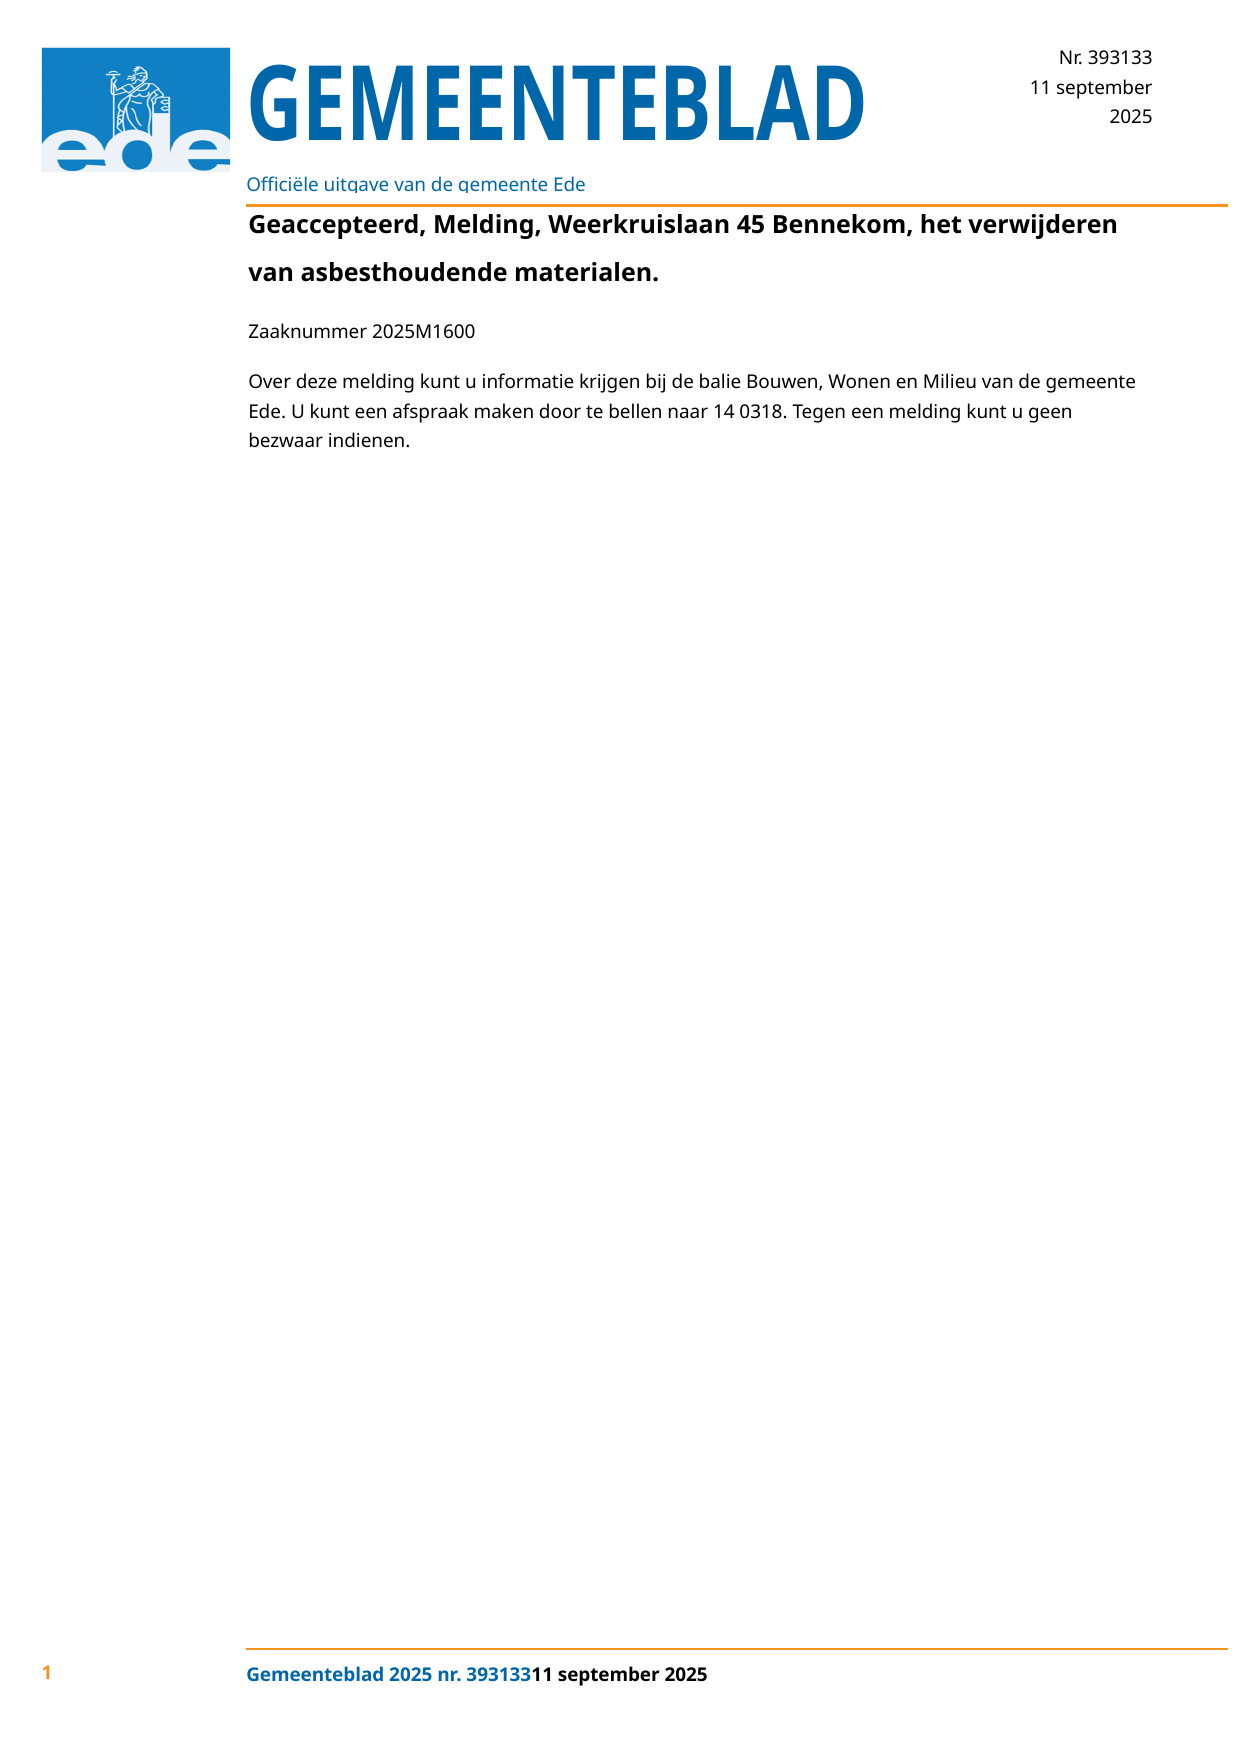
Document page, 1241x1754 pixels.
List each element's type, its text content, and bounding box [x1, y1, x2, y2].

text Over deze melding kunt u informatie krijgen bij de balie Bouwen, Wonen en Milieu van de gemeente Ede. U kunt een afspraak maken door te bellen naar 14 0318. Tegen een melding kunt u geen bezwaar indienen. [248, 368, 1152, 453]
picture [41, 47, 231, 172]
text Zaaknummer 2025M1600 [248, 318, 1152, 344]
text Geaccepteerd, Melding, Weerkruislaan 45 Bennekom, het verwijderen van asbesthoudende materialen. [248, 207, 1152, 288]
